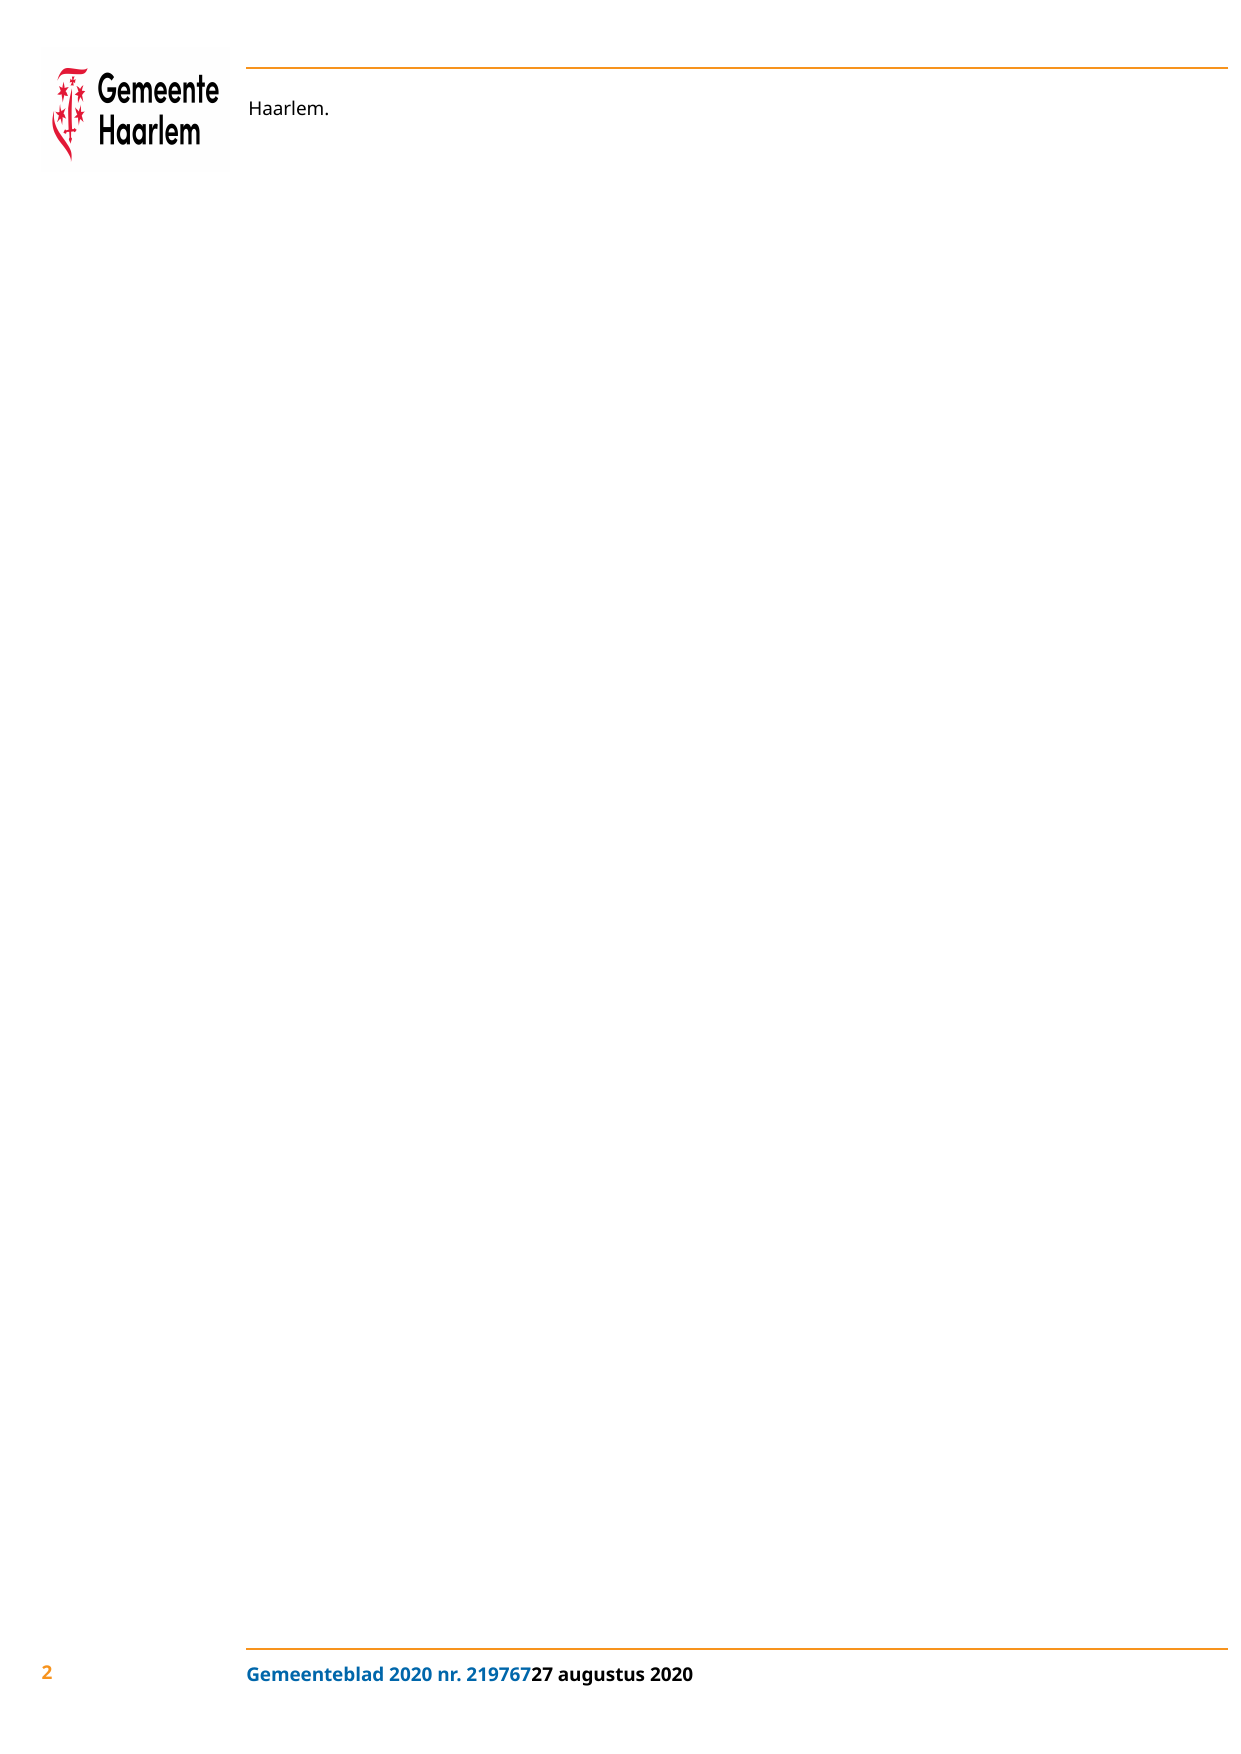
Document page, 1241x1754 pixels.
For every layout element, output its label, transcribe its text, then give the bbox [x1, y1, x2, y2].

picture [41, 47, 231, 172]
text Haarlem. [248, 95, 1152, 121]
